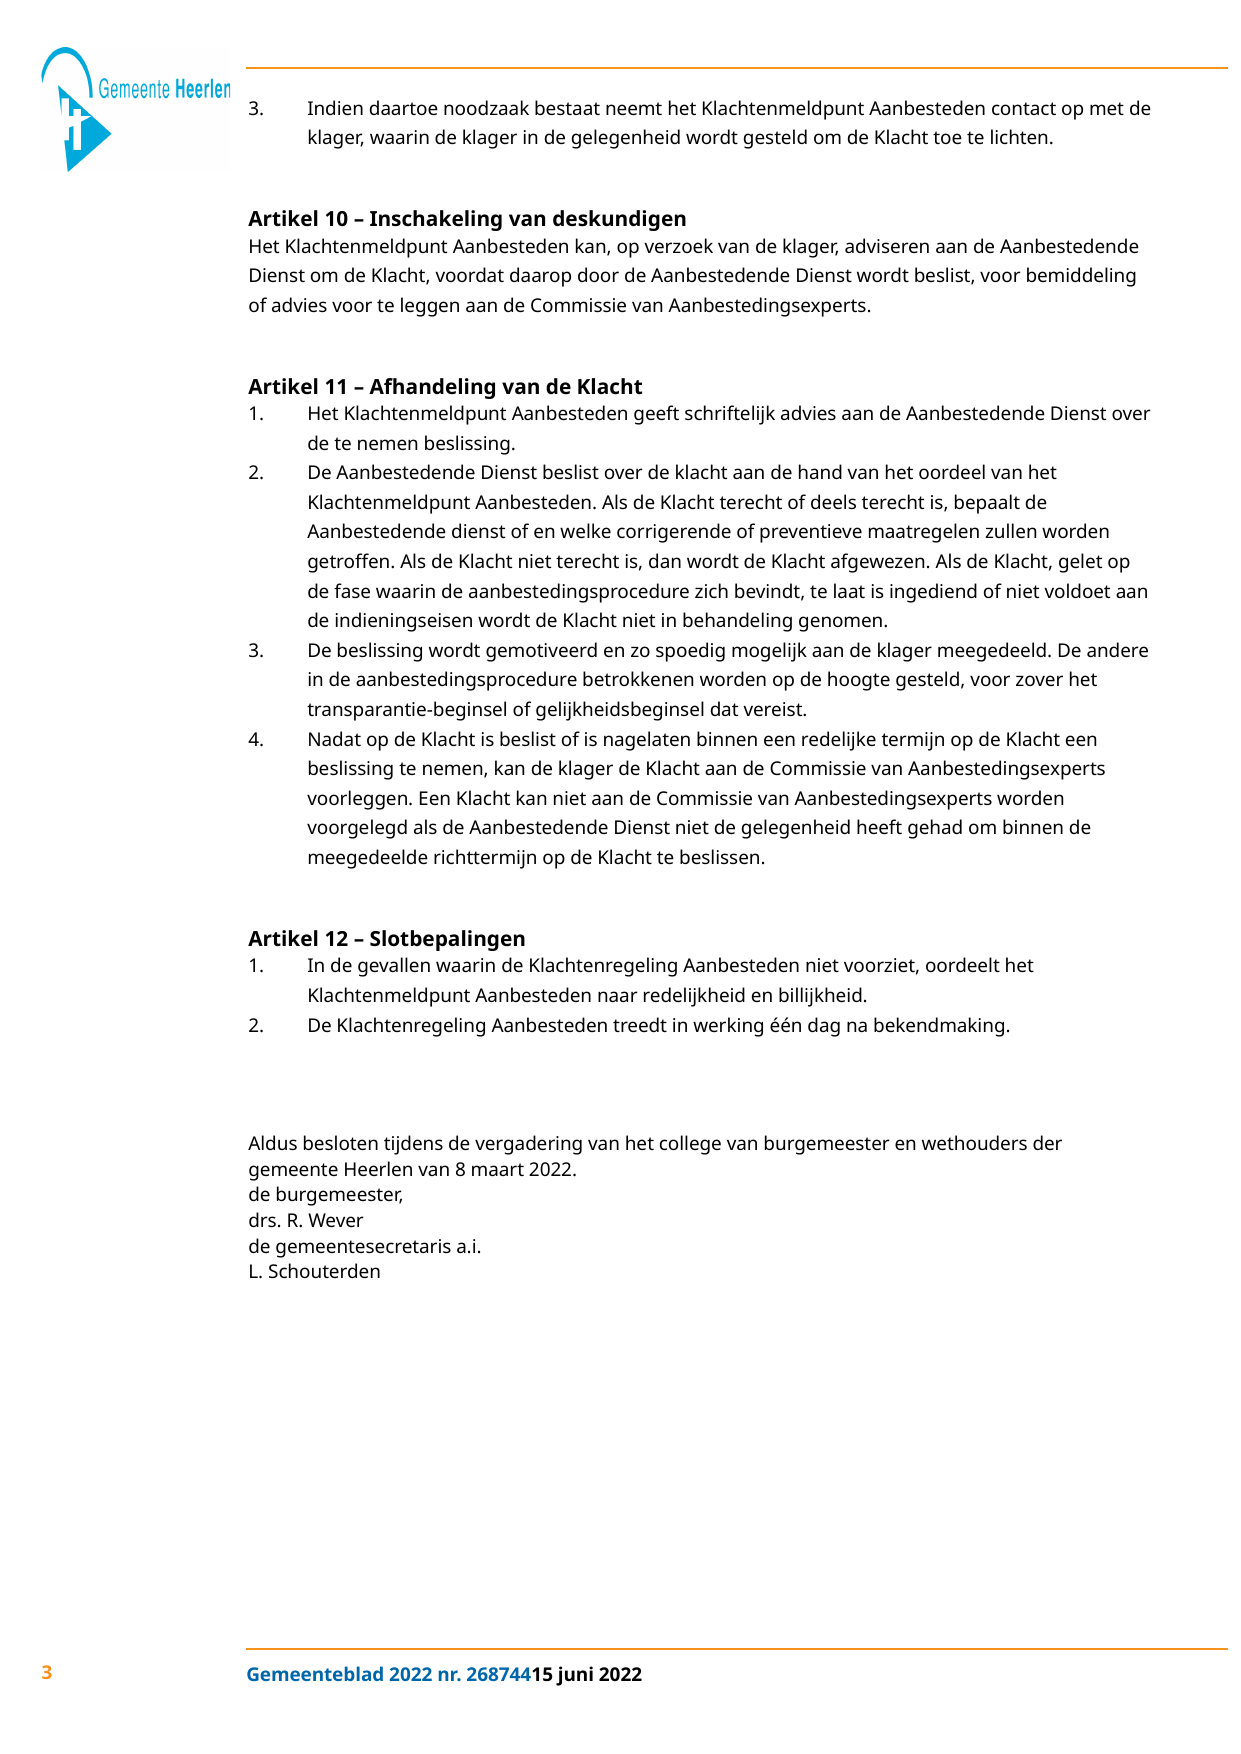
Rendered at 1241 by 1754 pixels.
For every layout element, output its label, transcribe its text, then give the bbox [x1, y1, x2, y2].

text L. Schouterden [248, 1259, 1152, 1284]
text Aldus besloten tijdens de vergadering van het college van burgemeester en wethouders der gemeente Heerlen van 8 maart 2022. [248, 1130, 1152, 1182]
text Het Klachtenmeldpunt Aanbesteden kan, op verzoek van de klager, adviseren aan de Aanbestedende Dienst om de Klacht, voordat daarop door de Aanbestedende Dienst wordt beslist, voor bemiddeling of advies voor te leggen aan de Commissie van Aanbestedingsexperts. [248, 233, 1152, 318]
text drs. R. Wever [248, 1207, 1152, 1233]
text Artikel 11 – Afhandeling van de Klacht [248, 372, 1152, 400]
text de gemeentesecretaris a.i. [248, 1233, 1152, 1259]
text de burgemeester, [248, 1182, 1152, 1207]
list Indien daartoe noodzaak bestaat neemt het Klachtenmeldpunt Aanbesteden contact op met de klager, waarin de klager in de gelegenheid wordt gesteld om de Klacht toe te lichten. [248, 95, 1152, 150]
picture [41, 47, 231, 172]
picture [41, 47, 59, 70]
list De Aanbestedende Dienst beslist over de klacht aan de hand van het oordeel van het Klachtenmeldpunt Aanbesteden. Als de Klacht terecht of deels terecht is, bepaalt de Aanbestedende dienst of en welke corrigerende of preventieve maatregelen zullen worden getroffen. Als de Klacht niet terecht is, dan wordt de Klacht afgewezen. Als de Klacht, gelet op de fase waarin de aanbestedingsprocedure zich bevindt, te laat is ingediend of niet voldoet aan de indieningseisen wordt de Klacht niet in behandeling genomen. [248, 459, 1152, 633]
list De beslissing wordt gemotiveerd en zo spoedig mogelijk aan de klager meegedeeld. De andere in de aanbestedingsprocedure betrokkenen worden op de hoogte gesteld, voor zover het transparantie-beginsel of gelijkheidsbeginsel dat vereist. [248, 637, 1152, 722]
list Het Klachtenmeldpunt Aanbesteden geeft schriftelijk advies aan de Aanbestedende Dienst over de te nemen beslissing. [248, 400, 1152, 456]
list De Klachtenregeling Aanbesteden treedt in werking één dag na bekendmaking. [248, 1012, 1152, 1037]
text Artikel 12 – Slotbepalingen [248, 924, 1152, 953]
list In de gevallen waarin de Klachtenregeling Aanbesteden niet voorziet, oordeelt het Klachtenmeldpunt Aanbesteden naar redelijkheid en billijkheid. [248, 953, 1152, 1008]
text Artikel 10 – Inschakeling van deskundigen [248, 204, 1152, 233]
list Nadat op de Klacht is beslist of is nagelaten binnen een redelijke termijn op de Klacht een beslissing te nemen, kan de klager de Klacht aan de Commissie van Aanbestedingsexperts voorleggen. Een Klacht kan niet aan de Commissie van Aanbestedingsexperts worden voorgelegd als de Aanbestedende Dienst niet de gelegenheid heeft gehad om binnen de meegedeelde richttermijn op de Klacht te beslissen. [248, 726, 1152, 870]
